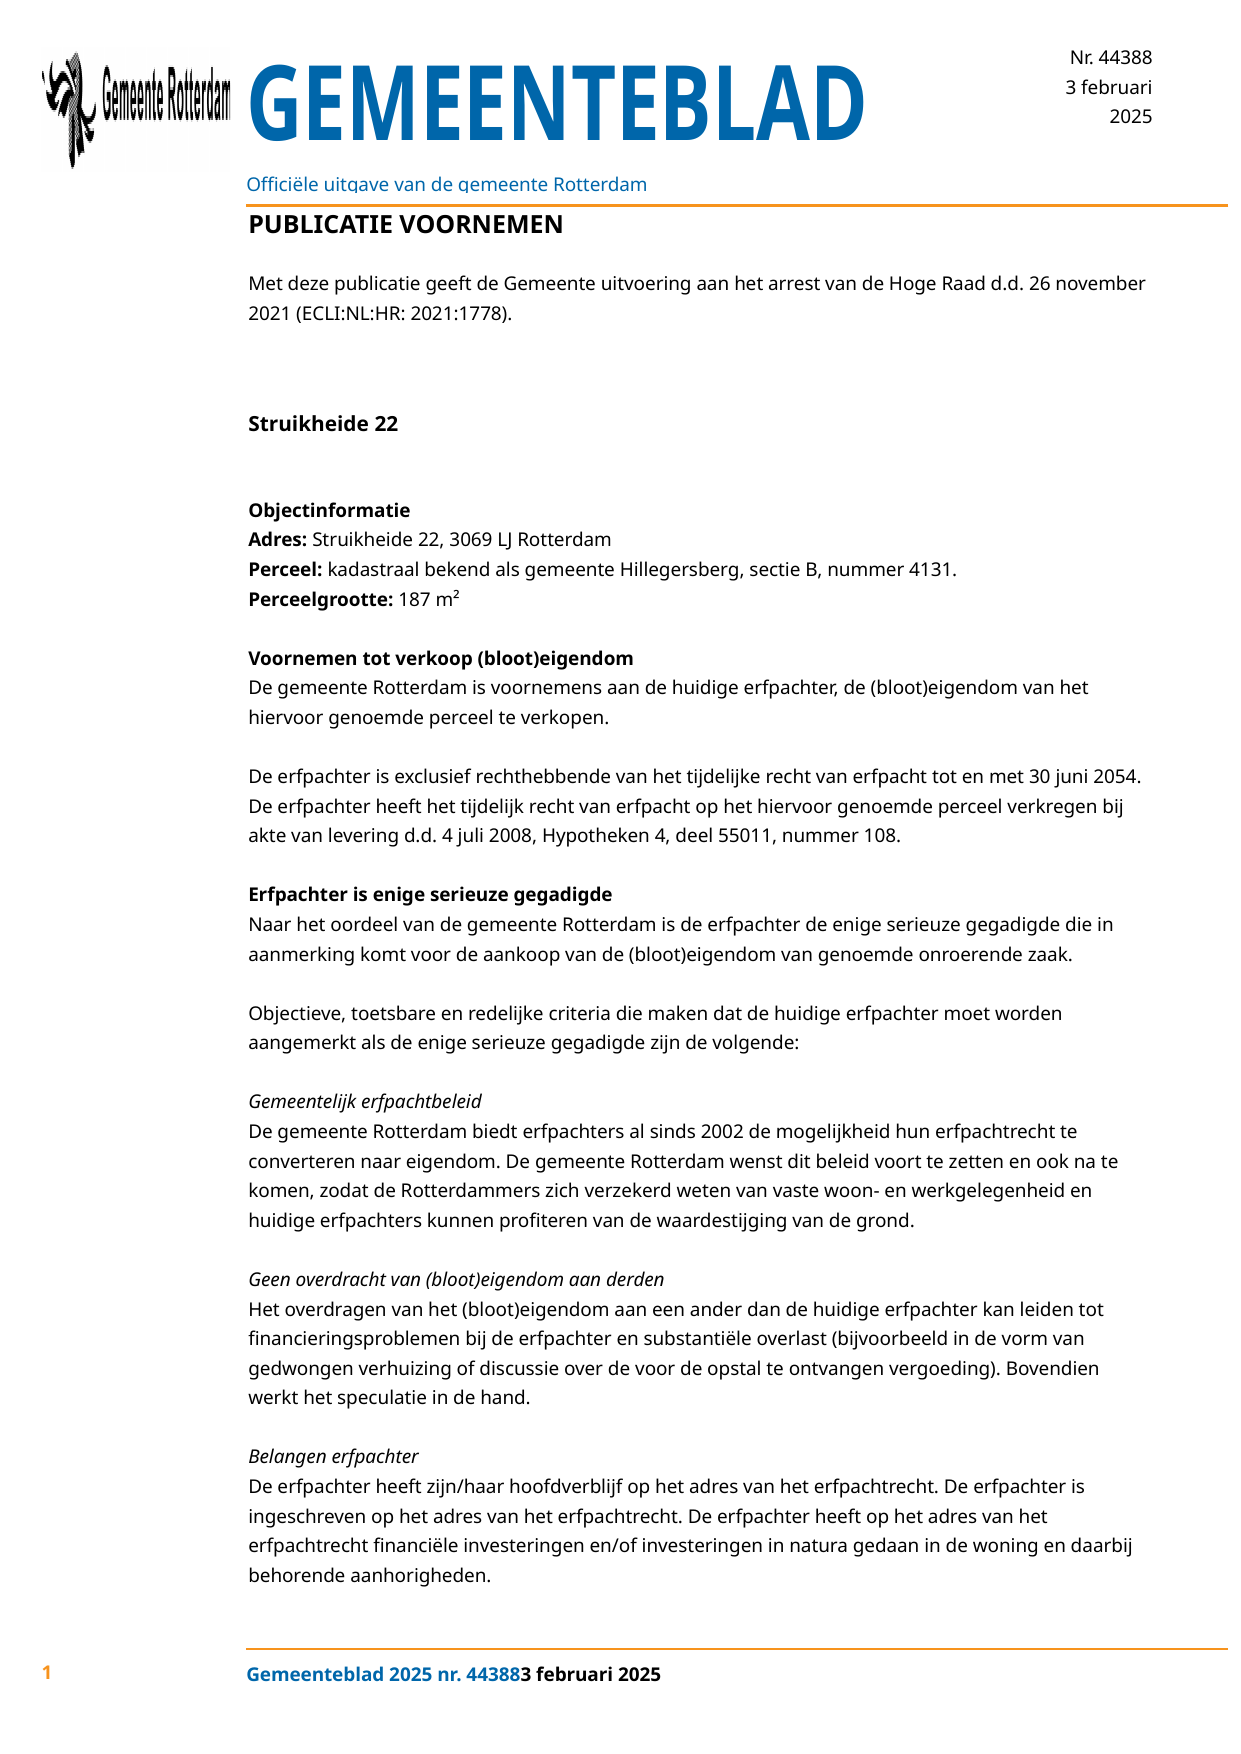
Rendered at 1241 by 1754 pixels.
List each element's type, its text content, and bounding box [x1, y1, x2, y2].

text Erfpachter is enige serieuze gegadigde [248, 882, 1152, 907]
text Perceel: kadastraal bekend als gemeente Hillegersberg, sectie B, nummer 4131. [248, 556, 1152, 582]
text Gemeentelijk erfpachtbeleid [248, 1089, 1152, 1114]
text De gemeente Rotterdam is voornemens aan de huidige erfpachter, de (bloot)eigendom van het hiervoor genoemde perceel te verkopen. [248, 674, 1152, 730]
text De gemeente Rotterdam biedt erfpachters al sinds 2002 de mogelijkheid hun erfpachtrecht te converteren naar eigendom. De gemeente Rotterdam wenst dit beleid voort te zetten en ook na te komen, zodat de Rotterdammers zich verzekerd weten van vaste woon- en werkgelegenheid en huidige erfpachters kunnen profiteren van de waardestijging van de grond. [248, 1118, 1152, 1233]
text Met deze publicatie geeft de Gemeente uitvoering aan het arrest van de Hoge Raad d.d. 26 november 2021 (ECLI:NL:HR: 2021:1778). [248, 270, 1152, 326]
text Voornemen tot verkoop (bloot)eigendom [248, 645, 1152, 671]
text Geen overdracht van (bloot)eigendom aan derden [248, 1266, 1152, 1292]
text Belangen erfpachter [248, 1444, 1152, 1469]
text Objectinformatie [248, 497, 1152, 523]
text Het overdragen van het (bloot)eigendom aan een ander dan de huidige erfpachter kan leiden tot financieringsproblemen bij de erfpachter en substantiële overlast (bijvoorbeeld in de vorm van gedwongen verhuizing of discussie over de voor de opstal te ontvangen vergoeding). Bovendien werkt het speculatie in de hand. [248, 1296, 1152, 1410]
text PUBLICATIE VOORNEMEN [248, 207, 1152, 241]
text Perceelgrootte: 187 m² [248, 586, 1152, 612]
text Objectieve, toetsbare en redelijke criteria die maken dat de huidige erfpachter moet worden aangemerkt als de enige serieuze gegadigde zijn de volgende: [248, 1000, 1152, 1055]
picture [41, 47, 231, 172]
text Struikheide 22 [248, 409, 1152, 438]
text Naar het oordeel van de gemeente Rotterdam is de erfpachter de enige serieuze gegadigde die in aanmerking komt voor de aankoop van de (bloot)eigendom van genoemde onroerende zaak. [248, 911, 1152, 967]
text De erfpachter heeft zijn/haar hoofdverblijf op het adres van het erfpachtrecht. De erfpachter is ingeschreven op het adres van het erfpachtrecht. De erfpachter heeft op het adres van het erfpachtrecht financiële investeringen en/of investeringen in natura gedaan in de woning en daarbij behorende aanhorigheden. [248, 1473, 1152, 1588]
text Adres: Struikheide 22, 3069 LJ Rotterdam [248, 527, 1152, 552]
text De erfpachter is exclusief rechthebbende van het tijdelijke recht van erfpacht tot en met 30 juni 2054. De erfpachter heeft het tijdelijk recht van erfpacht op het hiervoor genoemde perceel verkregen bij akte van levering d.d. 4 juli 2008, Hypotheken 4, deel 55011, nummer 108. [248, 763, 1152, 848]
